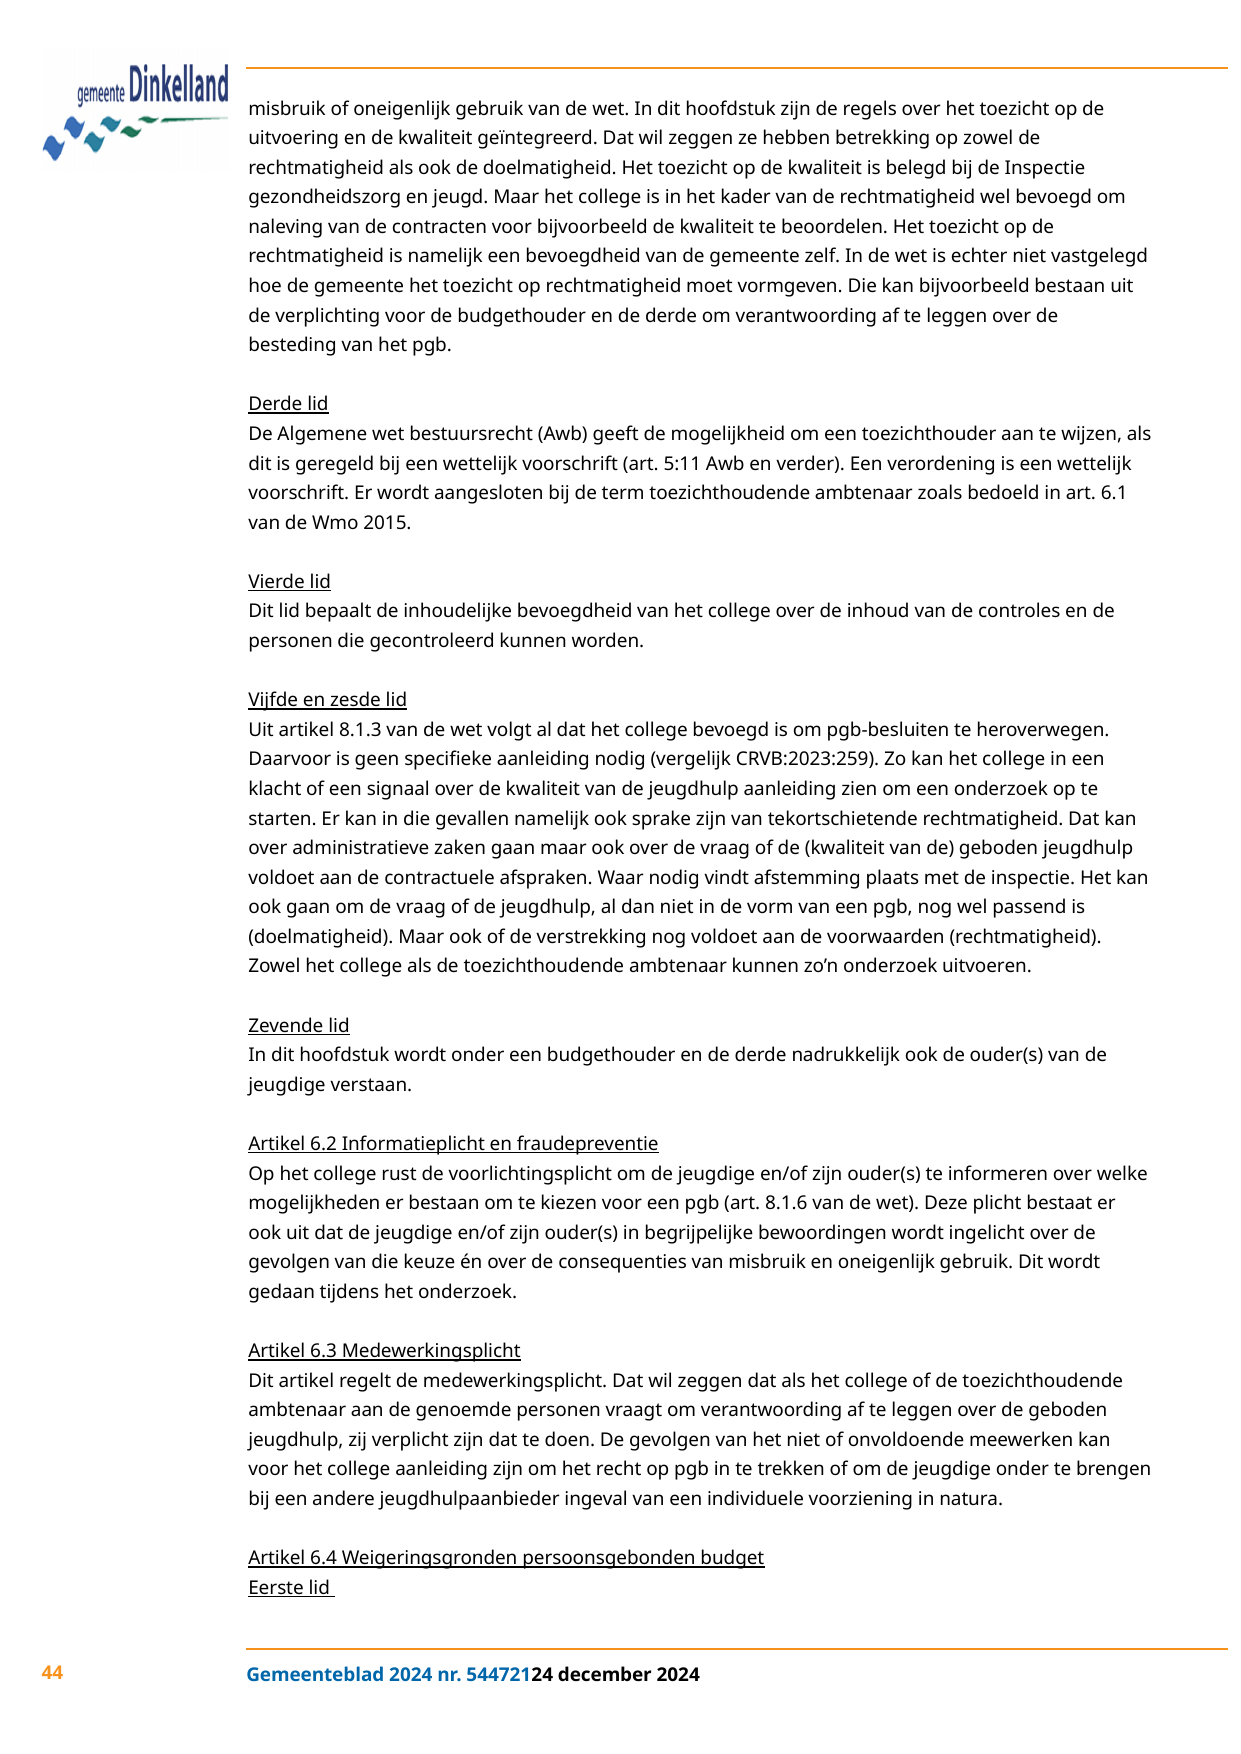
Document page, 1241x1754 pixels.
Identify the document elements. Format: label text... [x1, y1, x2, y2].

text In dit hoofdstuk wordt onder een budgethouder en de derde nadrukkelijk ook de ouder(s) van de jeugdige verstaan. [248, 1041, 1152, 1097]
text misbruik of oneigenlijk gebruik van de wet. In dit hoofdstuk zijn de regels over het toezicht op de uitvoering en de kwaliteit geïntegreerd. Dat wil zeggen ze hebben betrekking op zowel de rechtmatigheid als ook de doelmatigheid. Het toezicht op de kwaliteit is belegd bij de Inspectie gezondheidszorg en jeugd. Maar het college is in het kader van de rechtmatigheid wel bevoegd om naleving van de contracten voor bijvoorbeeld de kwaliteit te beoordelen. Het toezicht op de rechtmatigheid is namelijk een bevoegdheid van de gemeente zelf. In de wet is echter niet vastgelegd hoe de gemeente het toezicht op rechtmatigheid moet vormgeven. Die kan bijvoorbeeld bestaan uit de verplichting voor de budgethouder en de derde om verantwoording af te leggen over de besteding van het pgb. [248, 95, 1152, 357]
text Zevende lid [248, 1012, 1152, 1038]
text Op het college rust de voorlichtingsplicht om de jeugdige en/of zijn ouder(s) te informeren over welke mogelijkheden er bestaan om te kiezen voor een pgb (art. 8.1.6 van de wet). Deze plicht bestaat er ook uit dat de jeugdige en/of zijn ouder(s) in begrijpelijke bewoordingen wordt ingelicht over de gevolgen van die keuze én over de consequenties van misbruik en oneigenlijk gebruik. Dit wordt gedaan tijdens het onderzoek. [248, 1160, 1152, 1304]
text Dit lid bepaalt de inhoudelijke bevoegdheid van het college over de inhoud van de controles en de personen die gecontroleerd kunnen worden. [248, 598, 1152, 653]
text Artikel 6.3 Medewerkingsplicht [248, 1337, 1152, 1363]
text Vijfde en zesde lid [248, 686, 1152, 712]
text Uit artikel 8.1.3 van de wet volgt al dat het college bevoegd is om pgb-besluiten te heroverwegen. Daarvoor is geen specifieke aanleiding nodig (vergelijk CRVB:2023:259). Zo kan het college in een klacht of een signaal over de kwaliteit van de jeugdhulp aanleiding zien om een onderzoek op te starten. Er kan in die gevallen namelijk ook sprake zijn van tekortschietende rechtmatigheid. Dat kan over administratieve zaken gaan maar ook over de vraag of de (kwaliteit van de) geboden jeugdhulp voldoet aan de contractuele afspraken. Waar nodig vindt afstemming plaats met de inspectie. Het kan ook gaan om de vraag of de jeugdhulp, al dan niet in de vorm van een pgb, nog wel passend is (doelmatigheid). Maar ook of de verstrekking nog voldoet aan de voorwaarden (rechtmatigheid). Zowel het college als de toezichthoudende ambtenaar kunnen zo’n onderzoek uitvoeren. [248, 716, 1152, 978]
picture [41, 47, 231, 172]
text Vierde lid [248, 568, 1152, 594]
text Artikel 6.2 Informatieplicht en fraudepreventie [248, 1130, 1152, 1156]
text Artikel 6.4 Weigeringsgronden persoonsgebonden budget [248, 1544, 1152, 1570]
text Eerste lid [248, 1574, 1152, 1600]
text De Algemene wet bestuursrecht (Awb) geeft de mogelijkheid om een toezichthouder aan te wijzen, als dit is geregeld bij een wettelijk voorschrift (art. 5:11 Awb en verder). Een verordening is een wettelijk voorschrift. Er wordt aangesloten bij de term toezichthoudende ambtenaar zoals bedoeld in art. 6.1 van de Wmo 2015. [248, 420, 1152, 535]
text Derde lid [248, 391, 1152, 416]
text Dit artikel regelt de medewerkingsplicht. Dat wil zeggen dat als het college of de toezichthoudende ambtenaar aan de genoemde personen vraagt om verantwoording af te leggen over de geboden jeugdhulp, zij verplicht zijn dat te doen. De gevolgen van het niet of onvoldoende meewerken kan voor het college aanleiding zijn om het recht op pgb in te trekken of om de jeugdige onder te brengen bij een andere jeugdhulpaanbieder ingeval van een individuele voorziening in natura. [248, 1367, 1152, 1511]
